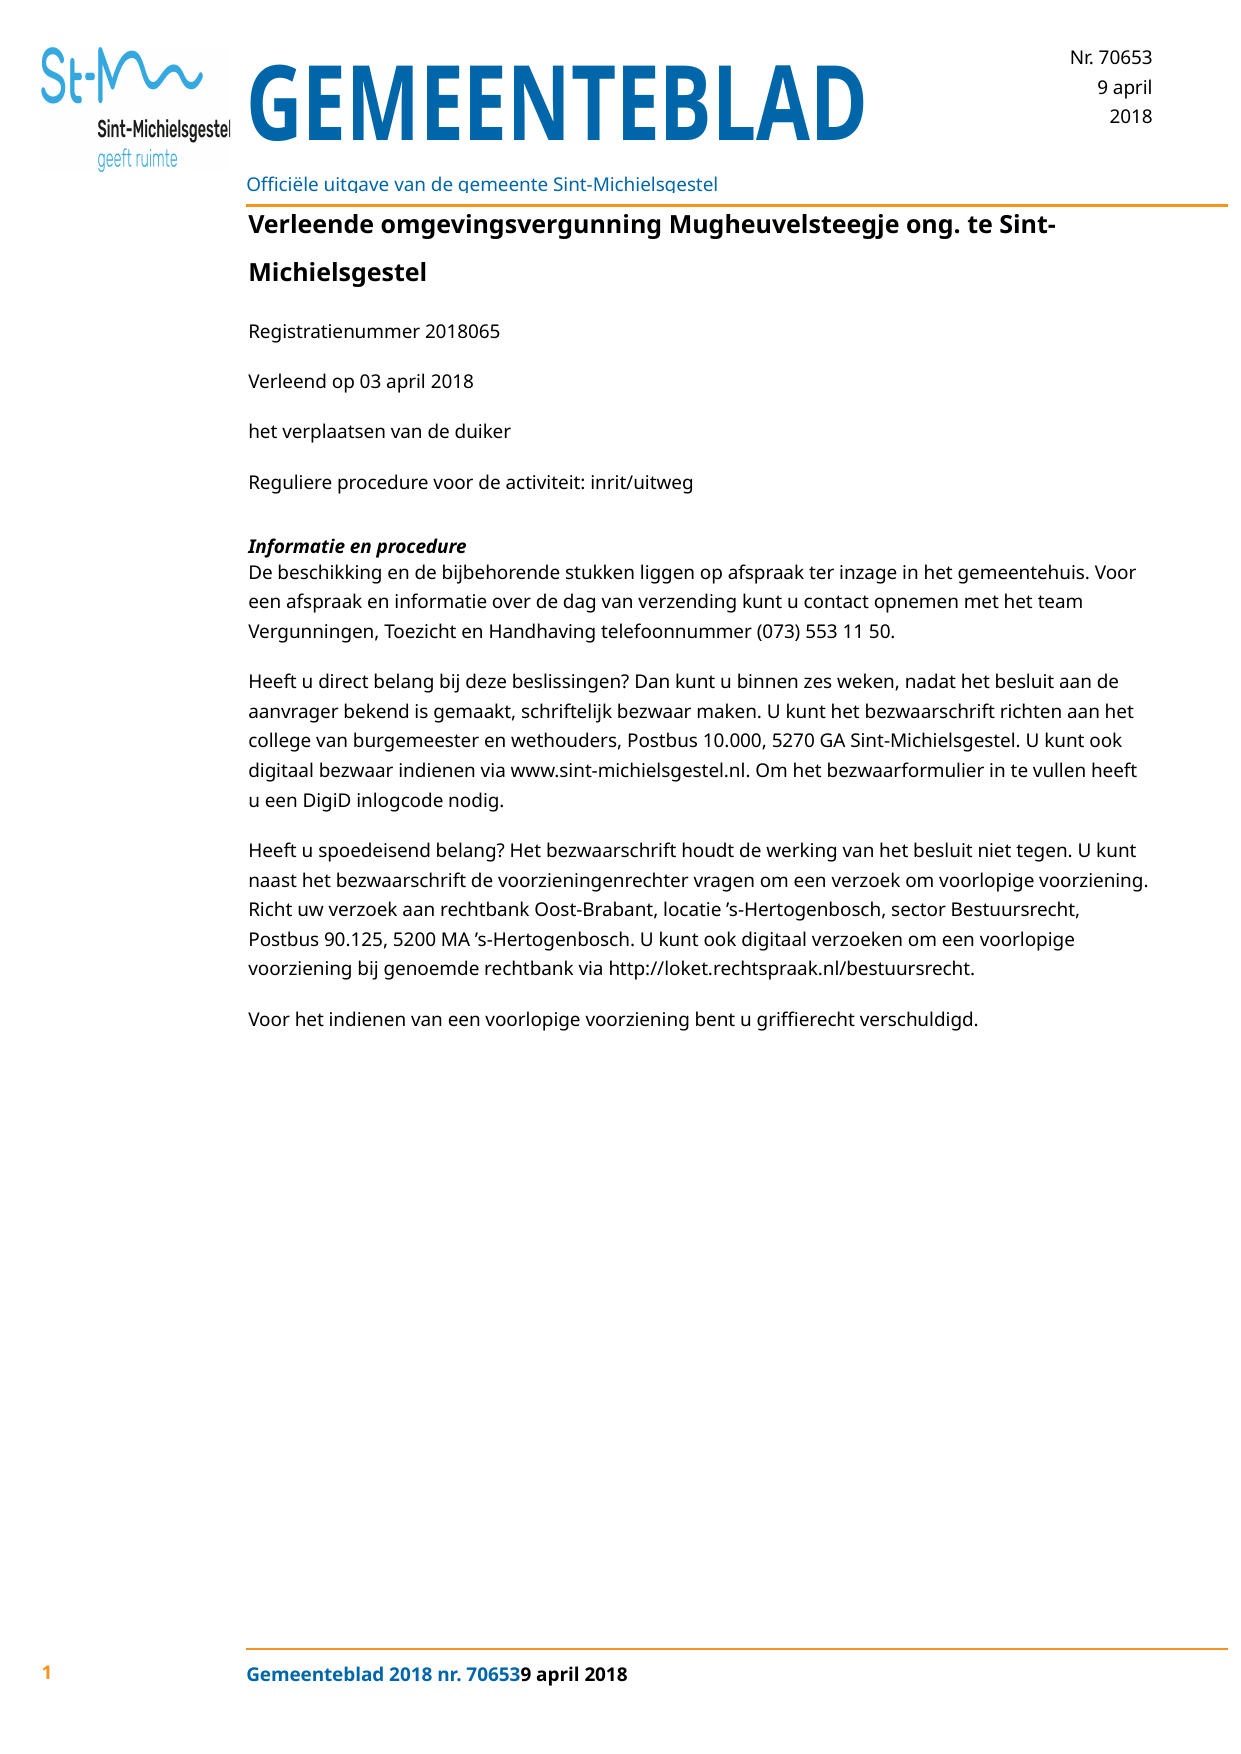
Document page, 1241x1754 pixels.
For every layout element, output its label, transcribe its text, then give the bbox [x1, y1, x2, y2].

text Informatie en procedure [248, 533, 1152, 559]
text Voor het indienen van een voorlopige voorziening bent u griffierecht verschuldigd. [248, 1006, 1152, 1032]
text De beschikking en de bijbehorende stukken liggen op afspraak ter inzage in het gemeentehuis. Voor een afspraak en informatie over de dag van verzending kunt u contact opnemen met het team Vergunningen, Toezicht en Handhaving telefoonnummer (073) 553 11 50. [248, 559, 1152, 644]
text het verplaatsen van de duiker [248, 419, 1152, 444]
text Registratienummer 2018065 [248, 318, 1152, 344]
text Heeft u direct belang bij deze beslissingen? Dan kunt u binnen zes weken, nadat het besluit aan de aanvrager bekend is gemaakt, schriftelijk bezwaar maken. U kunt het bezwaarschrift richten aan het college van burgemeester en wethouders, Postbus 10.000, 5270 GA Sint-Michielsgestel. U kunt ook digitaal bezwaar indienen via www.sint-michielsgestel.nl. Om het bezwaarformulier in te vullen heeft u een DigiD inlogcode nodig. [248, 668, 1152, 812]
text Reguliere procedure voor de activiteit: inrit/uitweg [248, 469, 1152, 495]
text Verleende omgevingsvergunning Mugheuvelsteegje ong. te Sint-Michielsgestel [248, 207, 1152, 288]
text Verleend op 03 april 2018 [248, 368, 1152, 394]
text Heeft u spoedeisend belang? Het bezwaarschrift houdt de werking van het besluit niet tegen. U kunt naast het bezwaarschrift de voorzieningenrechter vragen om een verzoek om voorlopige voorziening. Richt uw verzoek aan rechtbank Oost-Brabant, locatie ’s-Hertogenbosch, sector Bestuursrecht, Postbus 90.125, 5200 MA ’s-Hertogenbosch. U kunt ook digitaal verzoeken om een voorlopige voorziening bij genoemde rechtbank via http://loket.rechtspraak.nl/bestuursrecht. [248, 837, 1152, 981]
picture [41, 47, 231, 172]
